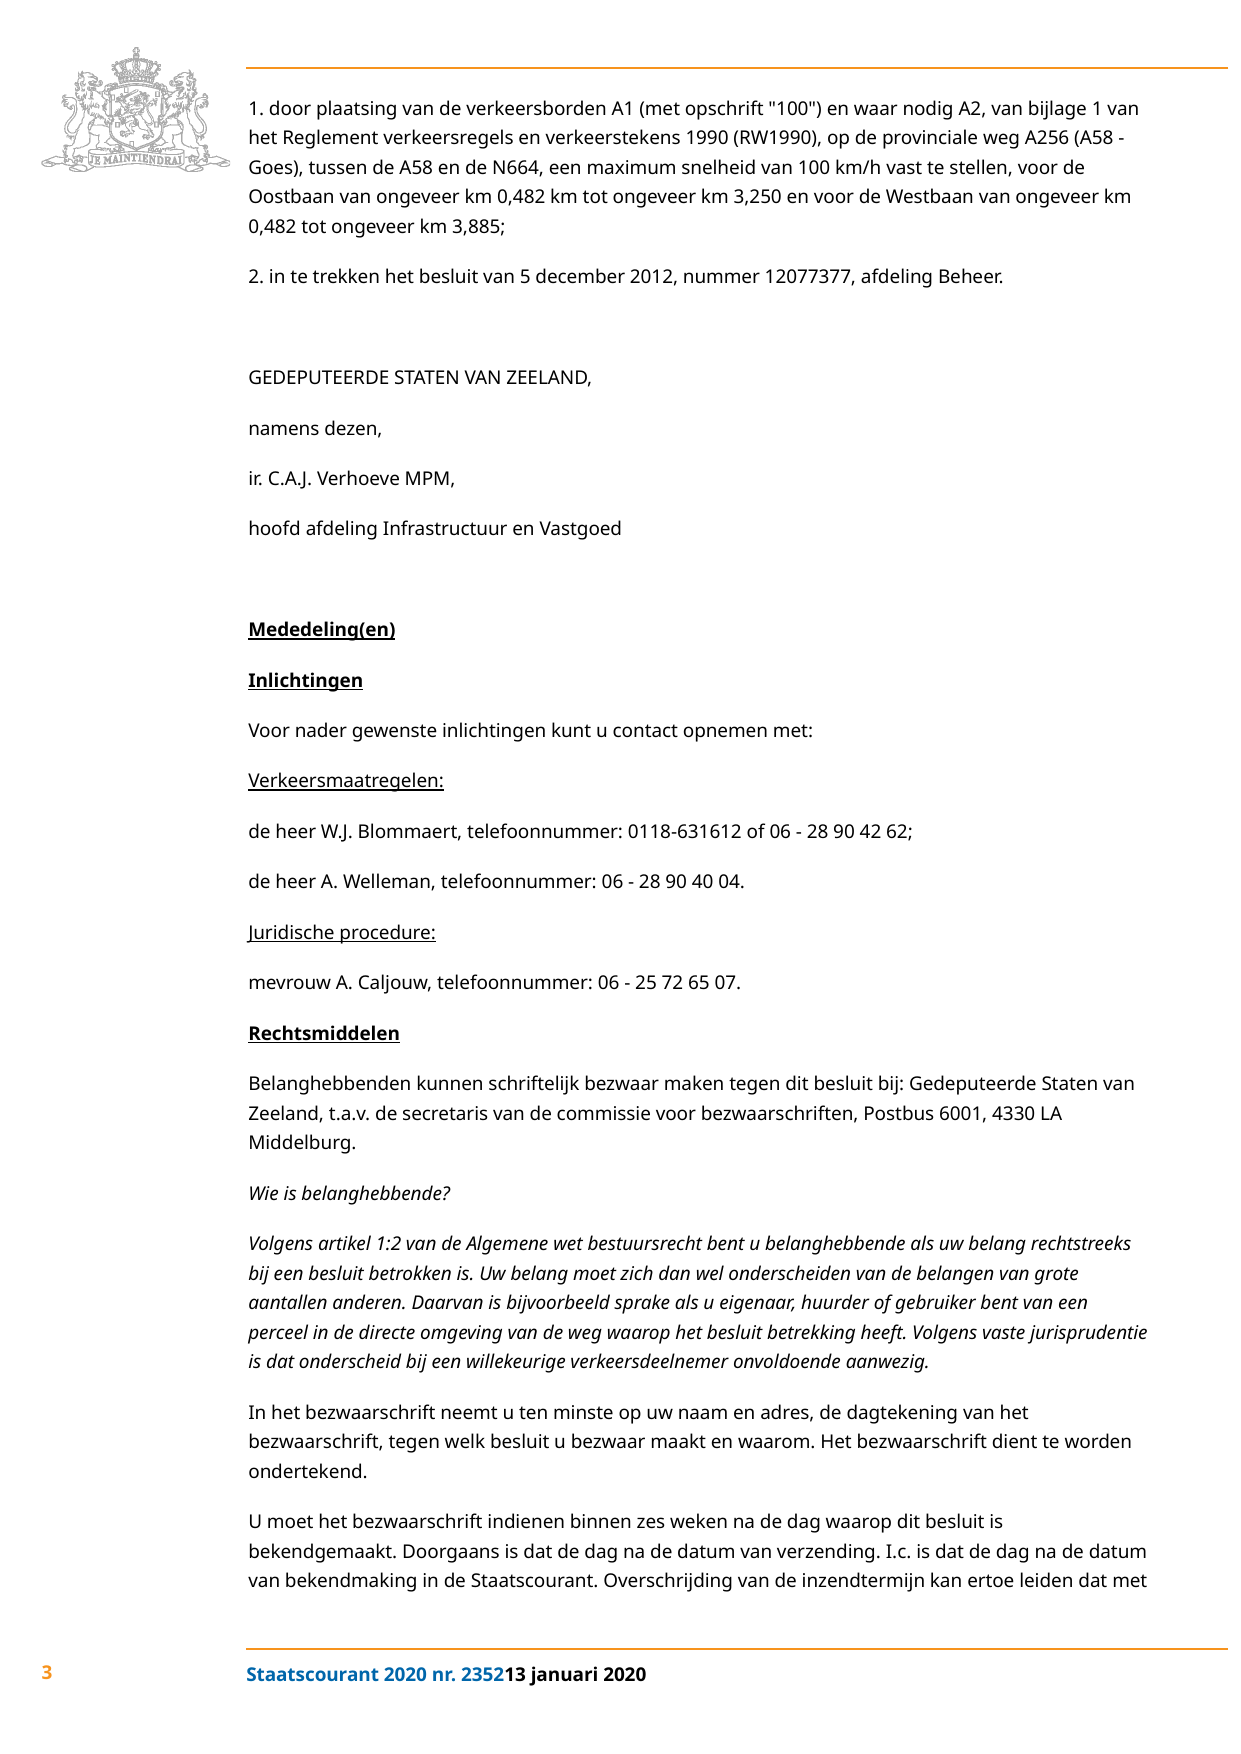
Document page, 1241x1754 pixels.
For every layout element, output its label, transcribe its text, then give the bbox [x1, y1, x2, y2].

text Belanghebbenden kunnen schriftelijk bezwaar maken tegen dit besluit bij: Gedeputeerde Staten van Zeeland, t.a.v. de secretaris van de commissie voor bezwaarschriften, Postbus 6001, 4330 LA Middelburg. [248, 1070, 1152, 1155]
text de heer A. Welleman, telefoonnummer: 06 - 28 90 40 04. [248, 868, 1152, 894]
text GEDEPUTEERDE STATEN VAN ZEELAND, [248, 364, 1152, 390]
text namens dezen, [248, 415, 1152, 441]
text 1. door plaatsing van de verkeersborden A1 (met opschrift "100") en waar nodig A2, van bijlage 1 van het Reglement verkeersregels en verkeerstekens 1990 (RW1990), op de provinciale weg A256 (A58 - Goes), tussen de A58 en de N664, een maximum snelheid van 100 km/h vast te stellen, voor de Oostbaan van ongeveer km 0,482 km tot ongeveer km 3,250 en voor de Westbaan van ongeveer km 0,482 tot ongeveer km 3,885; [248, 95, 1152, 239]
text Rechtsmiddelen [248, 1020, 1152, 1046]
text Mededeling(en) [248, 616, 1152, 642]
text 2. in te trekken het besluit van 5 december 2012, nummer 12077377, afdeling Beheer. [248, 263, 1152, 289]
picture [41, 47, 231, 172]
text ir. C.A.J. Verhoeve MPM, [248, 465, 1152, 491]
text Verkeersmaatregelen: [248, 768, 1152, 793]
text Wie is belanghebbende? [248, 1180, 1152, 1206]
text de heer W.J. Blommaert, telefoonnummer: 0118-631612 of 06 - 28 90 42 62; [248, 818, 1152, 844]
text In het bezwaarschrift neemt u ten minste op uw naam en adres, de dagtekening van het bezwaarschrift, tegen welk besluit u bezwaar maakt en waarom. Het bezwaarschrift dient te worden ondertekend. [248, 1399, 1152, 1484]
text Voor nader gewenste inlichtingen kunt u contact opnemen met: [248, 717, 1152, 743]
text mevrouw A. Caljouw, telefoonnummer: 06 - 25 72 65 07. [248, 969, 1152, 995]
text Volgens artikel 1:2 van de Algemene wet bestuursrecht bent u belanghebbende als uw belang rechtstreeks bij een besluit betrokken is. Uw belang moet zich dan wel onderscheiden van de belangen van grote aantallen anderen. Daarvan is bijvoorbeeld sprake als u eigenaar, huurder of gebruiker bent van een perceel in de directe omgeving van de weg waarop het besluit betrekking heeft. Volgens vaste jurisprudentie is dat onderscheid bij een willekeurige verkeersdeelnemer onvoldoende aanwezig. [248, 1230, 1152, 1374]
text Inlichtingen [248, 667, 1152, 693]
text hoofd afdeling Infrastructuur en Vastgoed [248, 516, 1152, 541]
text Juridische procedure: [248, 919, 1152, 945]
text U moet het bezwaarschrift indienen binnen zes weken na de dag waarop dit besluit is bekendgemaakt. Doorgaans is dat de dag na de datum van verzending. I.c. is dat de dag na de datum van bekendmaking in de Staatscourant. Overschrijding van de inzendtermijn kan ertoe leiden dat met [248, 1508, 1152, 1593]
